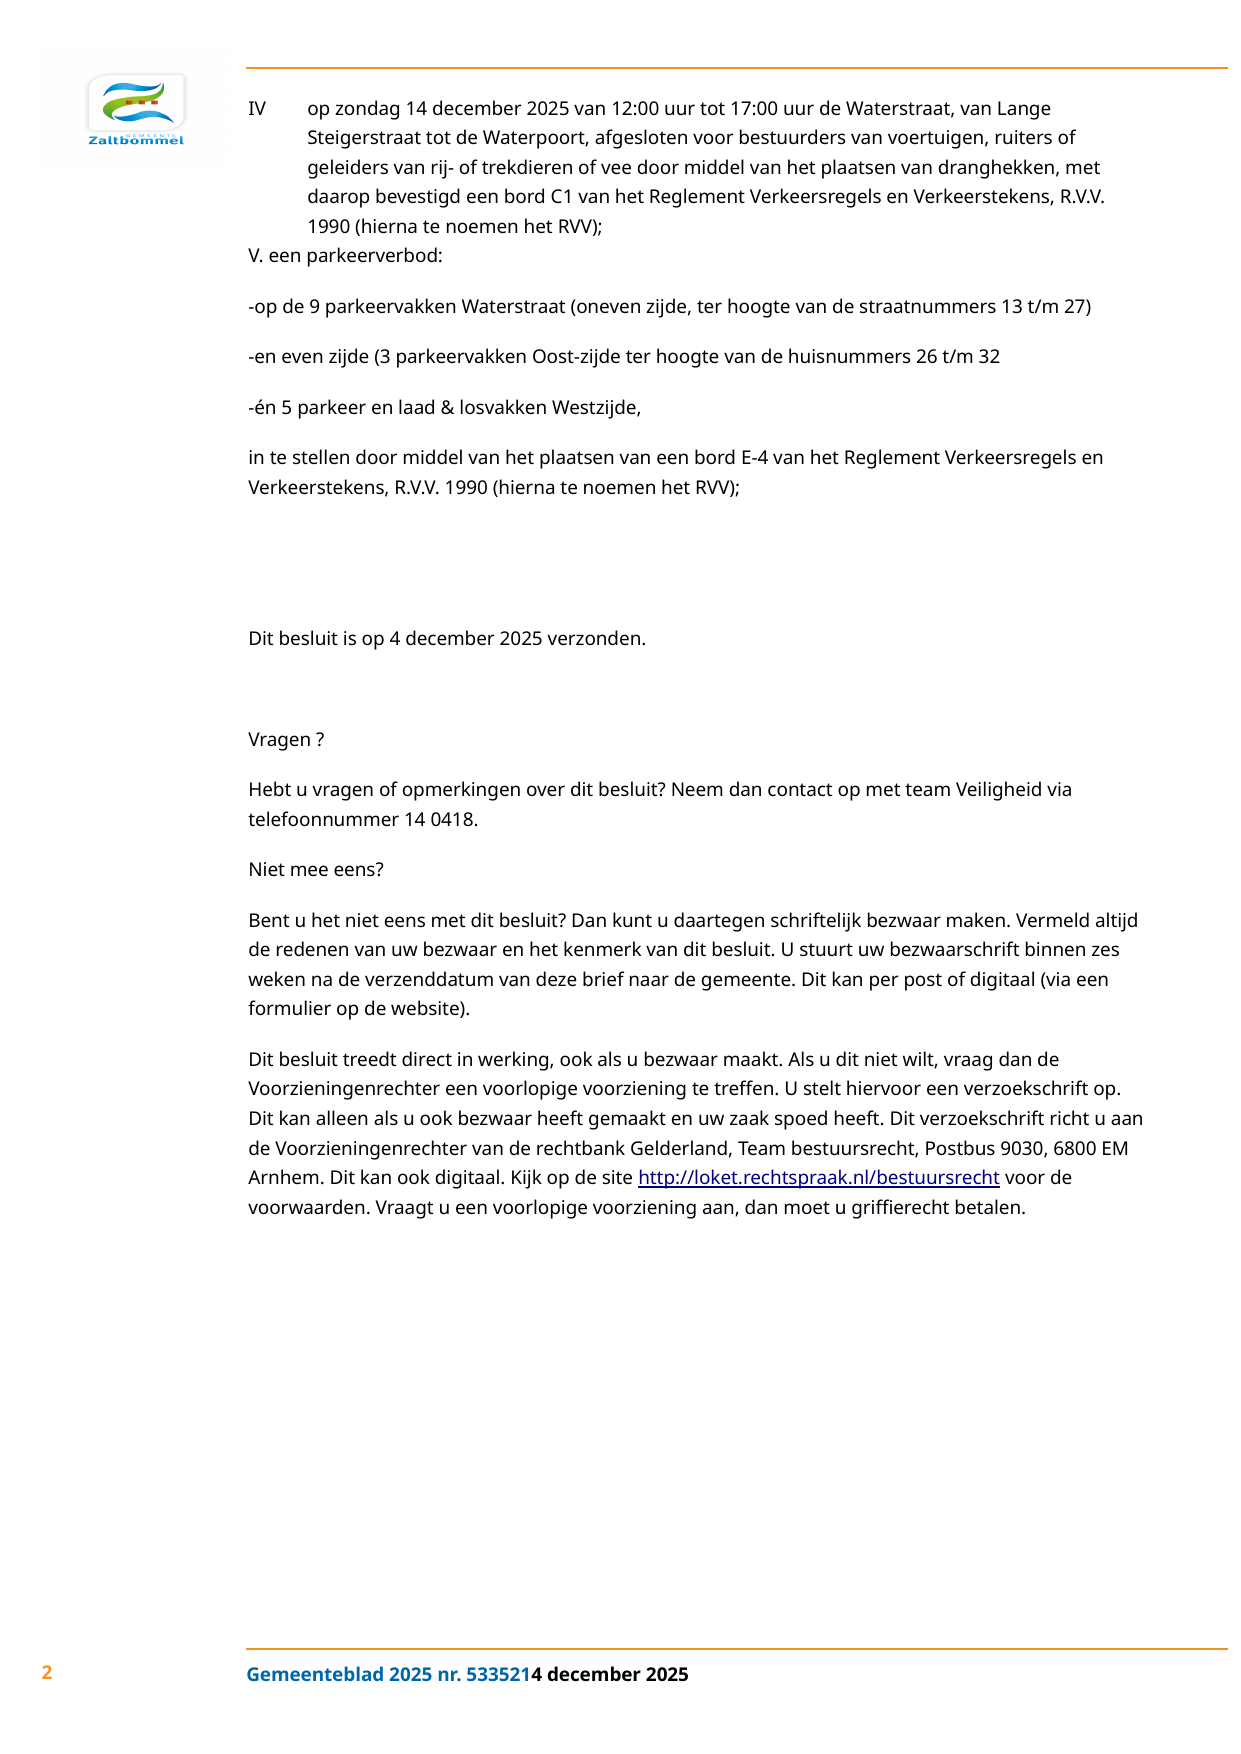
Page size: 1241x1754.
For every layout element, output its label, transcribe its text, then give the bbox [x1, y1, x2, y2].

text Niet mee eens? [248, 856, 1152, 882]
text V. een parkeerverbod: [248, 243, 1152, 268]
text Dit besluit is op 4 december 2025 verzonden. [248, 625, 1152, 651]
picture [41, 47, 231, 172]
text -én 5 parkeer en laad & losvakken Westzijde, [248, 394, 1152, 420]
text -en even zijde (3 parkeervakken Oost-zijde ter hoogte van de huisnummers 26 t/m 32 [248, 343, 1152, 369]
text Vragen ? [248, 726, 1152, 752]
text -op de 9 parkeervakken Waterstraat (oneven zijde, ter hoogte van de straatnummers 13 t/m 27) [248, 293, 1152, 319]
text Bent u het niet eens met dit besluit? Dan kunt u daartegen schriftelijk bezwaar maken. Vermeld altijd de redenen van uw bezwaar en het kenmerk van dit besluit. U stuurt uw bezwaarschrift binnen zes weken na de verzenddatum van deze brief naar de gemeente. Dit kan per post of digitaal (via een formulier op de website). [248, 907, 1152, 1021]
text in te stellen door middel van het plaatsen van een bord E-4 van het Reglement Verkeersregels en Verkeerstekens, R.V.V. 1990 (hierna te noemen het RVV); [248, 444, 1152, 500]
text Dit besluit treedt direct in werking, ook als u bezwaar maakt. Als u dit niet wilt, vraag dan de Voorzieningenrechter een voorlopige voorziening te treffen. U stelt hiervoor een verzoekschrift op. Dit kan alleen als u ook bezwaar heeft gemaakt en uw zaak spoed heeft. Dit verzoekschrift richt u aan de Voorzieningenrechter van de rechtbank Gelderland, Team bestuursrecht, Postbus 9030, 6800 EM Arnhem. Dit kan ook digitaal. Kijk op de site http://loket.rechtspraak.nl/bestuursrecht voor de voorwaarden. Vraagt u een voorlopige voorziening aan, dan moet u griffierecht betalen. [248, 1046, 1152, 1220]
list op zondag 14 december 2025 van 12:00 uur tot 17:00 uur de Waterstraat, van Lange Steigerstraat tot de Waterpoort, afgesloten voor bestuurders van voertuigen, ruiters of geleiders van rij- of trekdieren of vee door middel van het plaatsen van dranghekken, met daarop bevestigd een bord C1 van het Reglement Verkeersregels en Verkeerstekens, R.V.V. 1990 (hierna te noemen het RVV); [248, 95, 1152, 239]
text Hebt u vragen of opmerkingen over dit besluit? Neem dan contact op met team Veiligheid via telefoonnummer 14 0418. [248, 776, 1152, 832]
